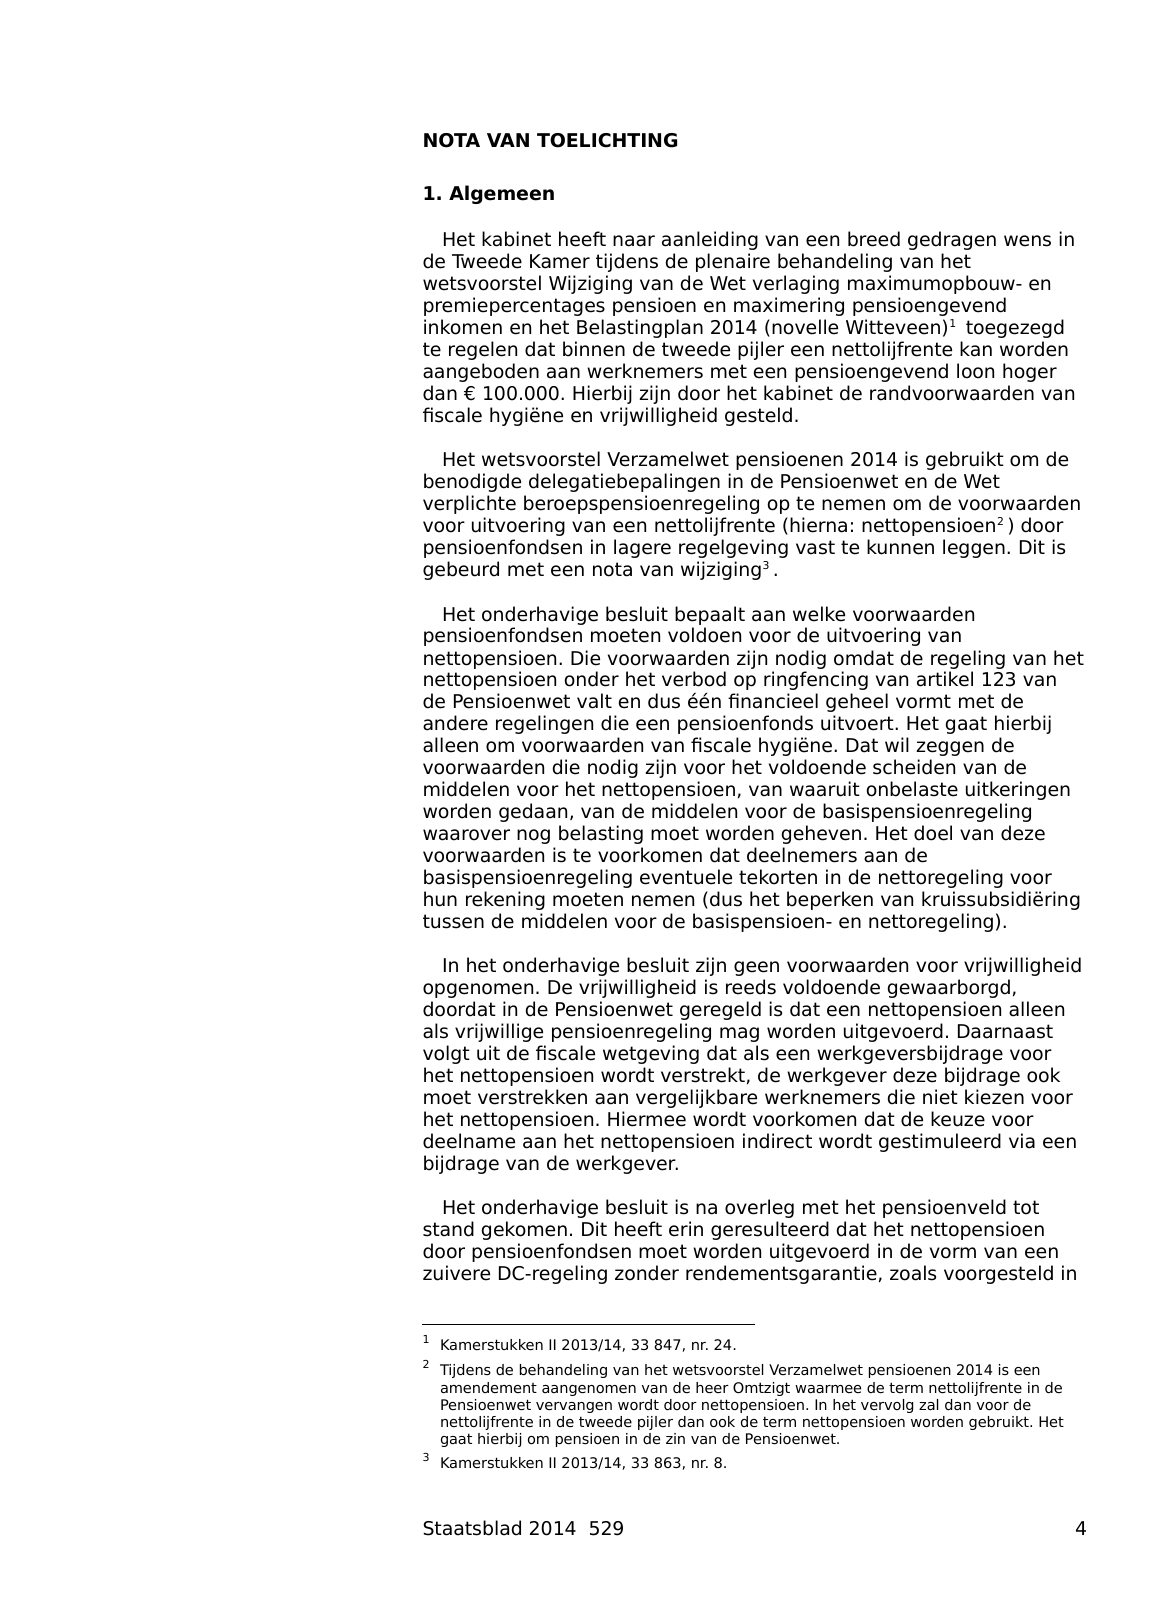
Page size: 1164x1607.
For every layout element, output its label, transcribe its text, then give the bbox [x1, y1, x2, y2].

subtitle NOTA VAN TOELICHTING [422, 130, 1087, 152]
text Het kabinet heeft naar aanleiding van een breed gedragen wens in de Tweede Kamer tijdens de plenaire behandeling van het wetsvoorstel Wijziging van de Wet verlaging maximumopbouw- en premiepercentages pensioen en maximering pensioengevend inkomen en het Belastingplan 2014 (novelle Witteveen) toegezegd te regelen dat binnen de tweede pijler een nettolijfrente kan worden aangeboden aan werknemers met een pensioengevend loon hoger dan € 100.000. Hierbij zijn door het kabinet de randvoorwaarden van fiscale hygiëne en vrijwilligheid gesteld. [422, 229, 1087, 427]
text In het onderhavige besluit zijn geen voorwaarden voor vrijwilligheid opgenomen. De vrijwilligheid is reeds voldoende gewaarborgd, doordat in de Pensioenwet geregeld is dat een nettopensioen alleen als vrijwillige pensioenregeling mag worden uitgevoerd. Daarnaast volgt uit de fiscale wetgeving dat als een werkgeversbijdrage voor het nettopensioen wordt verstrekt, de werkgever deze bijdrage ook moet verstrekken aan vergelijkbare werknemers die niet kiezen voor het nettopensioen. Hiermee wordt voorkomen dat de keuze voor deelname aan het nettopensioen indirect wordt gestimuleerd via een bijdrage van de werkgever. [422, 955, 1087, 1175]
text Het onderhavige besluit is na overleg met het pensioenveld tot stand gekomen. Dit heeft erin geresulteerd dat het nettopensioen door pensioenfondsen moet worden uitgevoerd in de vorm van een zuivere DC-regeling zonder rendementsgarantie, zoals voorgesteld in [422, 1197, 1087, 1285]
text Het onderhavige besluit bepaalt aan welke voorwaarden pensioenfondsen moeten voldoen voor de uitvoering van nettopensioen. Die voorwaarden zijn nodig omdat de regeling van het nettopensioen onder het verbod op ringfencing van artikel 123 van de Pensioenwet valt en dus één financieel geheel vormt met de andere regelingen die een pensioenfonds uitvoert. Het gaat hierbij alleen om voorwaarden van fiscale hygiëne. Dat wil zeggen de voorwaarden die nodig zijn voor het voldoende scheiden van de middelen voor het nettopensioen, van waaruit onbelaste uitkeringen worden gedaan, van de middelen voor de basispensioenregeling waarover nog belasting moet worden geheven. Het doel van deze voorwaarden is te voorkomen dat deelnemers aan de basispensioenregeling eventuele tekorten in de nettoregeling voor hun rekening moeten nemen (dus het beperken van kruissubsidiëring tussen de middelen voor de basispensioen- en nettoregeling). [422, 603, 1087, 933]
text Kamerstukken II 2013/14, 33 847, nr. 24. [422, 1333, 1087, 1355]
text Het wetsvoorstel Verzamelwet pensioenen 2014 is gebruikt om de benodigde delegatiebepalingen in de Pensioenwet en de Wet verplichte beroepspensioenregeling op te nemen om de voorwaarden voor uitvoering van een nettolijfrente (hierna: nettopensioen) door pensioenfondsen in lagere regelgeving vast te kunnen leggen. Dit is gebeurd met een nota van wijziging. [422, 449, 1087, 581]
text Tijdens de behandeling van het wetsvoorstel Verzamelwet pensioenen 2014 is een amendement aangenomen van de heer Omtzigt waarmee de term nettolijfrente in de Pensioenwet vervangen wordt door nettopensioen. In het vervolg zal dan voor de nettolijfrente in de tweede pijler dan ook de term nettopensioen worden gebruikt. Het gaat hierbij om pensioen in de zin van de Pensioenwet. [422, 1358, 1087, 1448]
text Kamerstukken II 2013/14, 33 863, nr. 8. [422, 1451, 1087, 1473]
subtitle 1. Algemeen [422, 182, 1087, 204]
